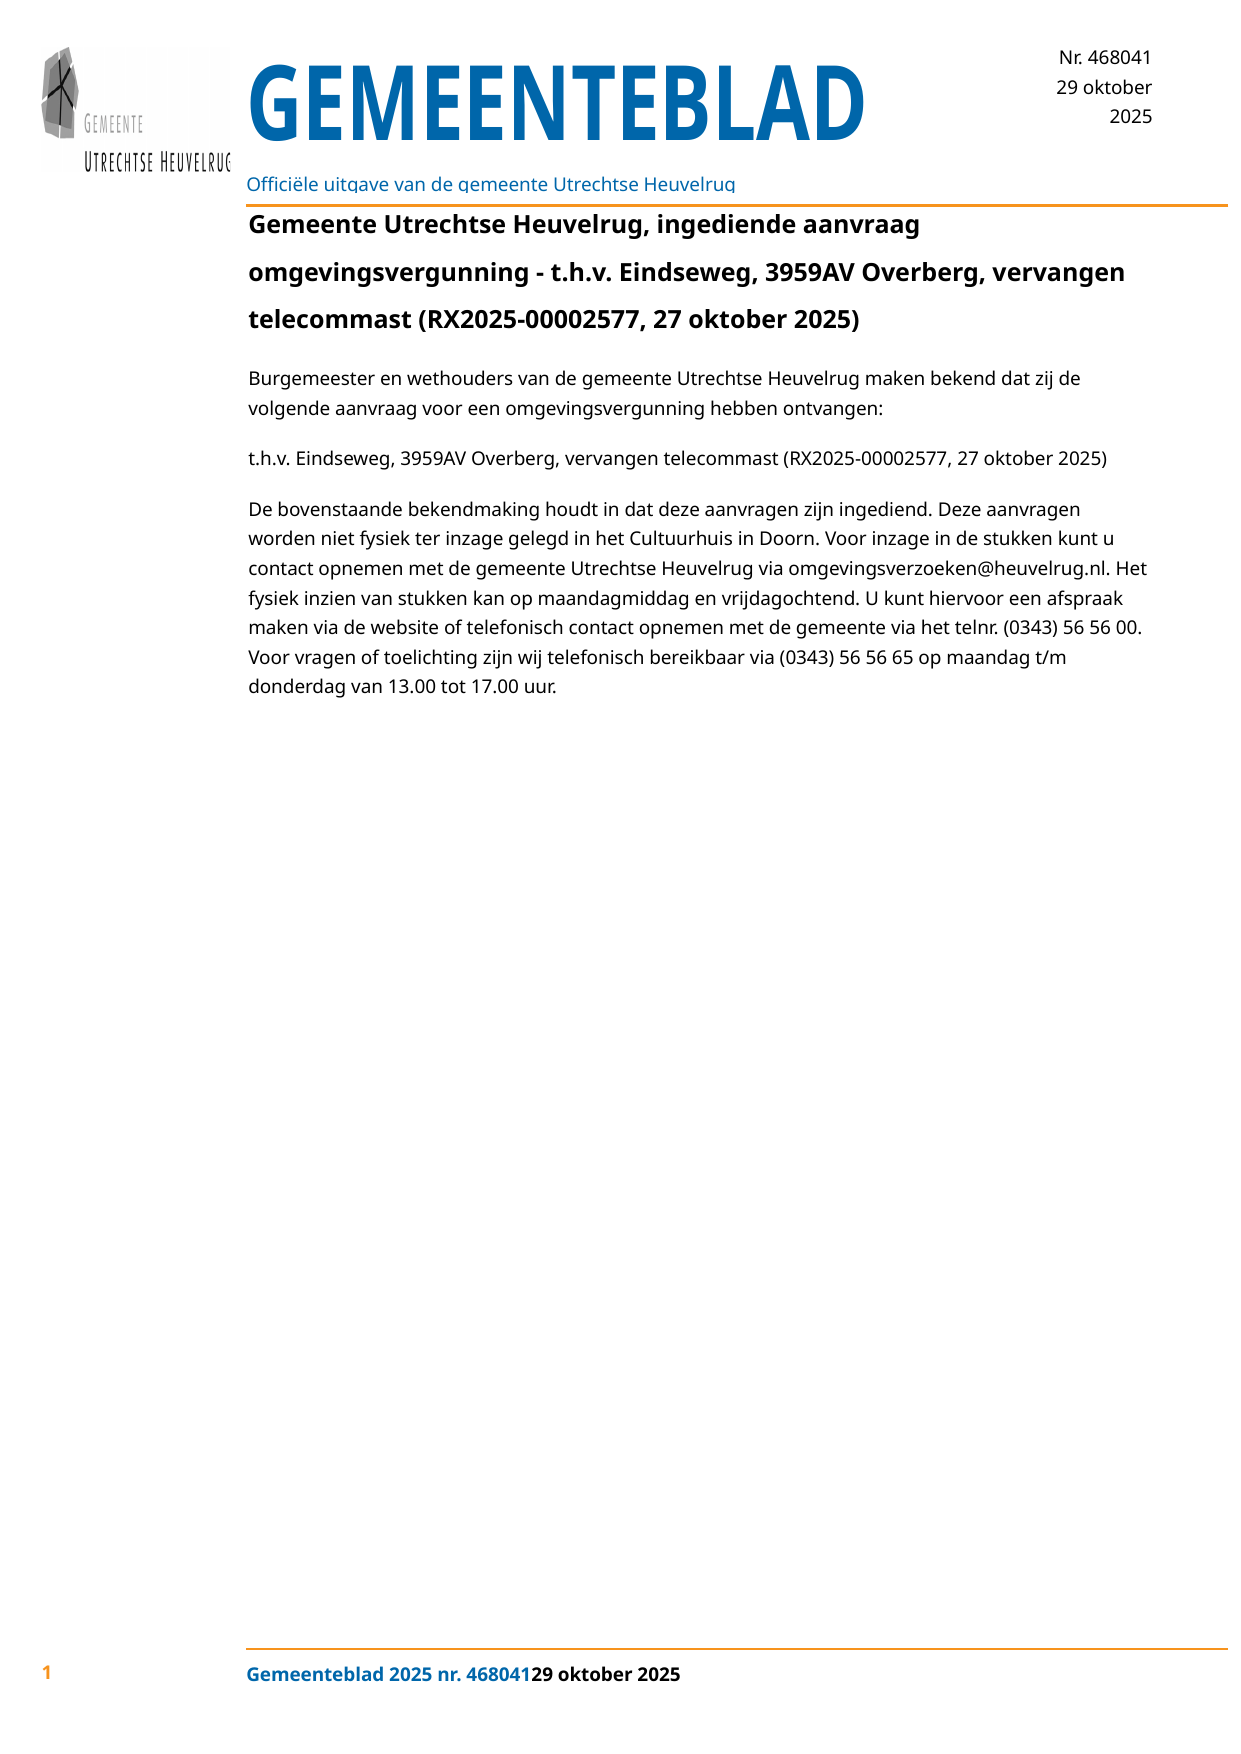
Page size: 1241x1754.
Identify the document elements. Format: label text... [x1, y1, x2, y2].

text Burgemeester en wethouders van de gemeente Utrechtse Heuvelrug maken bekend dat zij de volgende aanvraag voor een omgevingsvergunning hebben ontvangen: [248, 366, 1152, 421]
picture [41, 47, 231, 172]
text Gemeente Utrechtse Heuvelrug, ingediende aanvraag omgevingsvergunning - t.h.v. Eindseweg, 3959AV Overberg, vervangen telecommast (RX2025-00002577, 27 oktober 2025) [248, 207, 1152, 336]
text De bovenstaande bekendmaking houdt in dat deze aanvragen zijn ingediend. Deze aanvragen worden niet fysiek ter inzage gelegd in het Cultuurhuis in Doorn. Voor inzage in de stukken kunt u contact opnemen met de gemeente Utrechtse Heuvelrug via omgevingsverzoeken@heuvelrug.nl. Het fysiek inzien van stukken kan op maandagmiddag en vrijdagochtend. U kunt hiervoor een afspraak maken via de website of telefonisch contact opnemen met de gemeente via het telnr. (0343) 56 56 00. Voor vragen of toelichting zijn wij telefonisch bereikbaar via (0343) 56 56 65 op maandag t/m donderdag van 13.00 tot 17.00 uur. [248, 496, 1152, 699]
text t.h.v. Eindseweg, 3959AV Overberg, vervangen telecommast (RX2025-00002577, 27 oktober 2025) [248, 446, 1152, 471]
